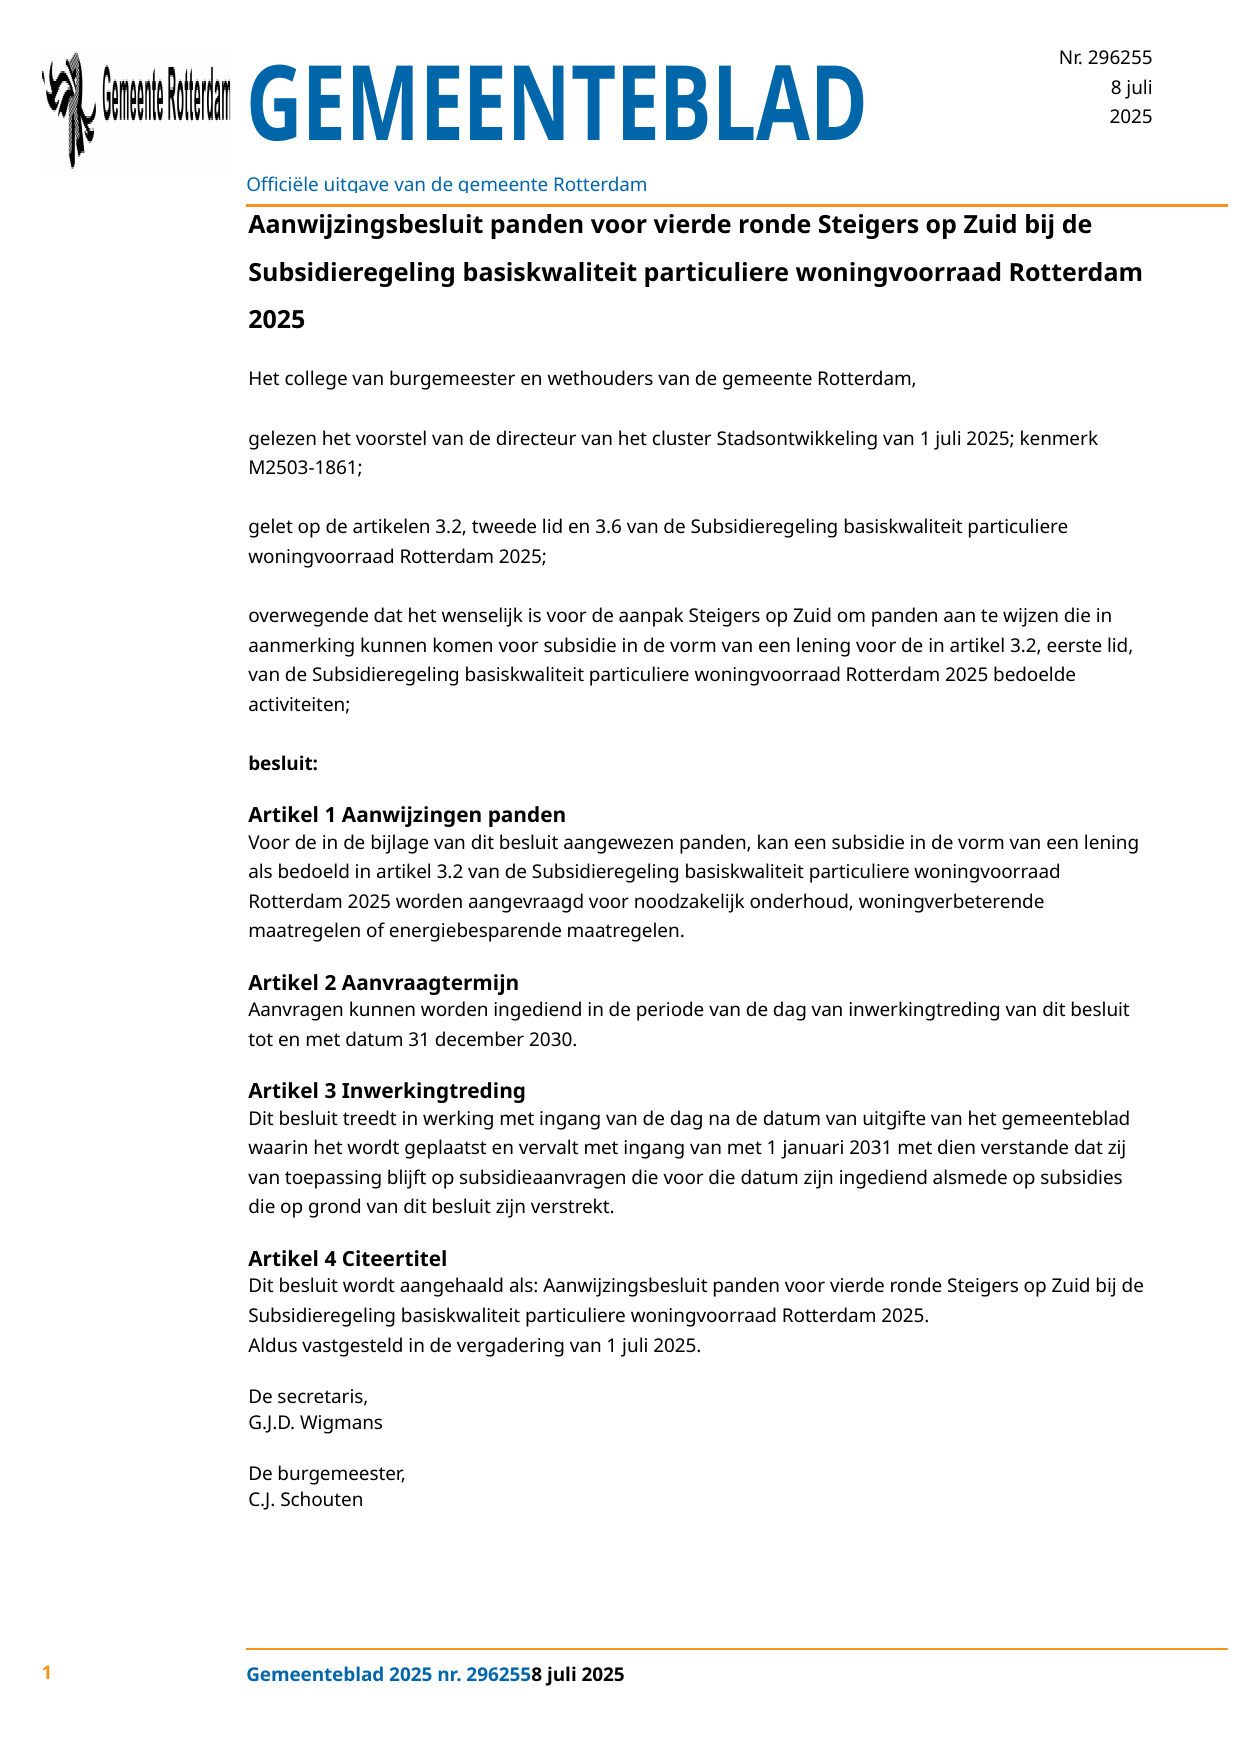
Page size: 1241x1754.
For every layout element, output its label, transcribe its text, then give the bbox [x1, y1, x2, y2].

text Dit besluit treedt in werking met ingang van de dag na de datum van uitgifte van het gemeenteblad waarin het wordt geplaatst en vervalt met ingang van met 1 januari 2031 met dien verstande dat zij van toepassing blijft op subsidieaanvragen die voor die datum zijn ingediend alsmede op subsidies die op grond van dit besluit zijn verstrekt. [248, 1105, 1152, 1219]
text De burgemeester, [248, 1460, 1152, 1486]
text gelezen het voorstel van de directeur van het cluster Stadsontwikkeling van 1 juli 2025; kenmerk M2503-1861; [248, 425, 1152, 480]
text Aanwijzingsbesluit panden voor vierde ronde Steigers op Zuid bij de Subsidieregeling basiskwaliteit particuliere woningvoorraad Rotterdam 2025 [248, 207, 1152, 336]
text Het college van burgemeester en wethouders van de gemeente Rotterdam, [248, 366, 1152, 391]
text Voor de in de bijlage van dit besluit aangewezen panden, kan een subsidie in de vorm van een lening als bedoeld in artikel 3.2 van de Subsidieregeling basiskwaliteit particuliere woningvoorraad Rotterdam 2025 worden aangevraagd voor noodzakelijk onderhoud, woningverbeterende maatregelen of energiebesparende maatregelen. [248, 829, 1152, 943]
text Aanvragen kunnen worden ingediend in de periode van de dag van inwerkingtreding van dit besluit tot en met datum 31 december 2030. [248, 997, 1152, 1052]
text besluit: [248, 750, 1152, 776]
text G.J.D. Wigmans [248, 1409, 1152, 1435]
text Aldus vastgesteld in de vergadering van 1 juli 2025. [248, 1332, 1152, 1357]
text Artikel 1 Aanwijzingen panden [248, 801, 1152, 829]
text Artikel 2 Aanvraagtermijn [248, 968, 1152, 997]
text gelet op de artikelen 3.2, tweede lid en 3.6 van de Subsidieregeling basiskwaliteit particuliere woningvoorraad Rotterdam 2025; [248, 513, 1152, 569]
text Dit besluit wordt aangehaald als: Aanwijzingsbesluit panden voor vierde ronde Steigers op Zuid bij de Subsidieregeling basiskwaliteit particuliere woningvoorraad Rotterdam 2025. [248, 1273, 1152, 1328]
text C.J. Schouten [248, 1486, 1152, 1512]
text Artikel 3 Inwerkingtreding [248, 1077, 1152, 1105]
picture [41, 47, 231, 172]
text Artikel 4 Citeertitel [248, 1244, 1152, 1273]
text De secretaris, [248, 1383, 1152, 1409]
text overwegende dat het wenselijk is voor de aanpak Steigers op Zuid om panden aan te wijzen die in aanmerking kunnen komen voor subsidie in de vorm van een lening voor de in artikel 3.2, eerste lid, van de Subsidieregeling basiskwaliteit particuliere woningvoorraad Rotterdam 2025 bedoelde activiteiten; [248, 602, 1152, 717]
